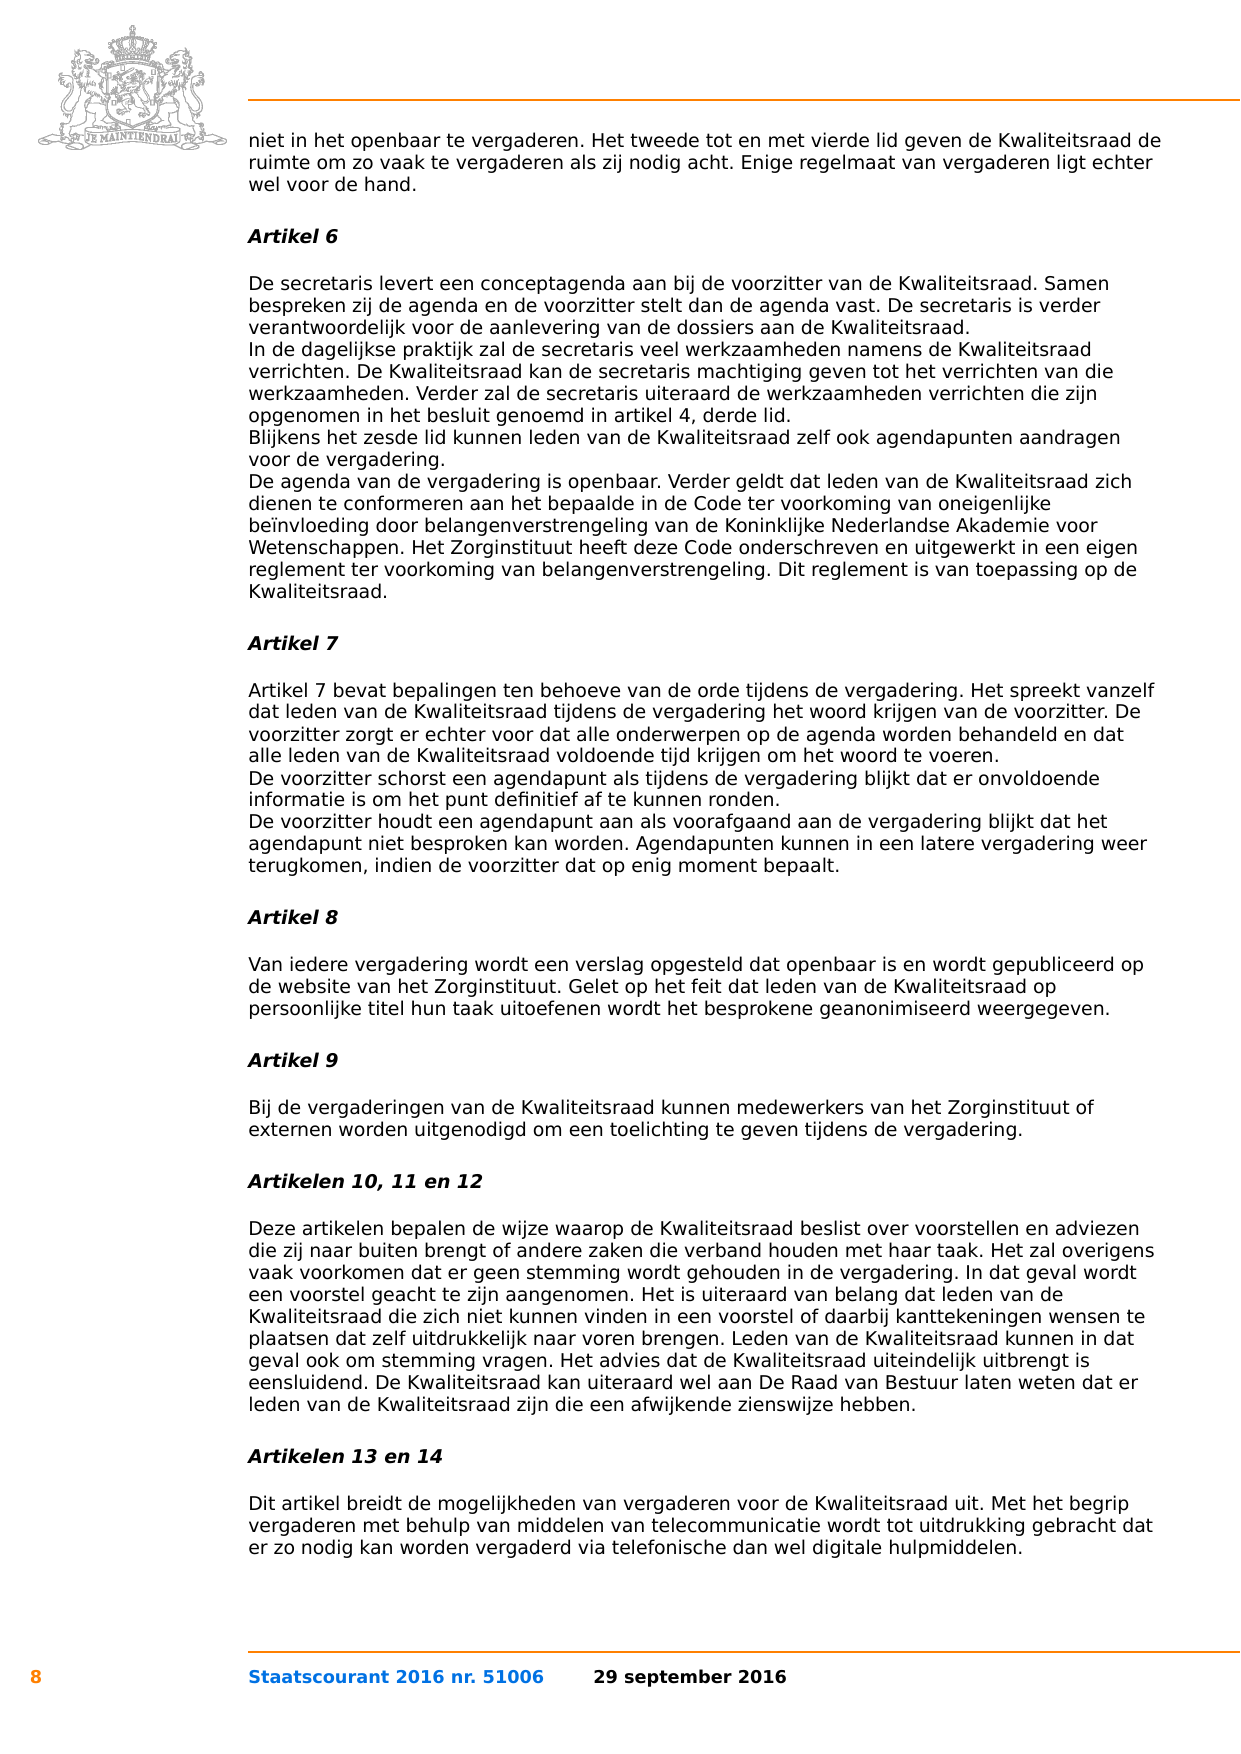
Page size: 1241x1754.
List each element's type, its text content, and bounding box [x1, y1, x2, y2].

text Blijkens het zesde lid kunnen leden van de Kwaliteitsraad zelf ook agendapunten aandragen voor de vergadering. [248, 427, 1163, 471]
subtitle Artikel 8 [248, 907, 1163, 929]
text Bij de vergaderingen van de Kwaliteitsraad kunnen medewerkers van het Zorginstituut of externen worden uitgenodigd om een toelichting te geven tijdens de vergadering. [248, 1097, 1163, 1141]
text De secretaris levert een conceptagenda aan bij de voorzitter van de Kwaliteitsraad. Samen bespreken zij de agenda en de voorzitter stelt dan de agenda vast. De secretaris is verder verantwoordelijk voor de aanlevering van de dossiers aan de Kwaliteitsraad. [248, 273, 1163, 339]
text Van iedere vergadering wordt een verslag opgesteld dat openbaar is en wordt gepubliceerd op de website van het Zorginstituut. Gelet op het feit dat leden van de Kwaliteitsraad op persoonlijke titel hun taak uitoefenen wordt het besprokene geanonimiseerd weergegeven. [248, 954, 1163, 1020]
subtitle Artikelen 13 en 14 [248, 1446, 1163, 1468]
text De voorzitter schorst een agendapunt als tijdens de vergadering blijkt dat er onvoldoende informatie is om het punt definitief af te kunnen ronden. [248, 767, 1163, 811]
text In de dagelijkse praktijk zal de secretaris veel werkzaamheden namens de Kwaliteitsraad verrichten. De Kwaliteitsraad kan de secretaris machtiging geven tot het verrichten van die werkzaamheden. Verder zal de secretaris uiteraard de werkzaamheden verrichten die zijn opgenomen in het besluit genoemd in artikel 4, derde lid. [248, 339, 1163, 427]
subtitle Artikel 7 [248, 632, 1163, 654]
text Dit artikel breidt de mogelijkheden van vergaderen voor de Kwaliteitsraad uit. Met het begrip vergaderen met behulp van middelen van telecommunicatie wordt tot uitdrukking gebracht dat er zo nodig kan worden vergaderd via telefonische dan wel digitale hulpmiddelen. [248, 1493, 1163, 1559]
text Deze artikelen bepalen de wijze waarop de Kwaliteitsraad beslist over voorstellen en adviezen die zij naar buiten brengt of andere zaken die verband houden met haar taak. Het zal overigens vaak voorkomen dat er geen stemming wordt gehouden in de vergadering. In dat geval wordt een voorstel geacht te zijn aangenomen. Het is uiteraard van belang dat leden van de Kwaliteitsraad die zich niet kunnen vinden in een voorstel of daarbij kanttekeningen wensen te plaatsen dat zelf uitdrukkelijk naar voren brengen. Leden van de Kwaliteitsraad kunnen in dat geval ook om stemming vragen. Het advies dat de Kwaliteitsraad uiteindelijk uitbrengt is eensluidend. De Kwaliteitsraad kan uiteraard wel aan De Raad van Bestuur laten weten dat er leden van de Kwaliteitsraad zijn die een afwijkende zienswijze hebben. [248, 1218, 1163, 1416]
picture [38, 25, 227, 150]
text De agenda van de vergadering is openbaar. Verder geldt dat leden van de Kwaliteitsraad zich dienen te conformeren aan het bepaalde in de Code ter voorkoming van oneigenlijke beïnvloeding door belangenverstrengeling van de Koninklijke Nederlandse Akademie voor Wetenschappen. Het Zorginstituut heeft deze Code onderschreven en uitgewerkt in een eigen reglement ter voorkoming van belangenverstrengeling. Dit reglement is van toepassing op de Kwaliteitsraad. [248, 471, 1163, 602]
text niet in het openbaar te vergaderen. Het tweede tot en met vierde lid geven de Kwaliteitsraad de ruimte om zo vaak te vergaderen als zij nodig acht. Enige regelmaat van vergaderen ligt echter wel voor de hand. [248, 130, 1163, 196]
subtitle Artikelen 10, 11 en 12 [248, 1171, 1163, 1193]
text De voorzitter houdt een agendapunt aan als voorafgaand aan de vergadering blijkt dat het agendapunt niet besproken kan worden. Agendapunten kunnen in een latere vergadering weer terugkomen, indien de voorzitter dat op enig moment bepaalt. [248, 811, 1163, 877]
text Artikel 7 bevat bepalingen ten behoeve van de orde tijdens de vergadering. Het spreekt vanzelf dat leden van de Kwaliteitsraad tijdens de vergadering het woord krijgen van de voorzitter. De voorzitter zorgt er echter voor dat alle onderwerpen op de agenda worden behandeld en dat alle leden van de Kwaliteitsraad voldoende tijd krijgen om het woord te voeren. [248, 679, 1163, 767]
subtitle Artikel 9 [248, 1050, 1163, 1072]
subtitle Artikel 6 [248, 226, 1163, 248]
